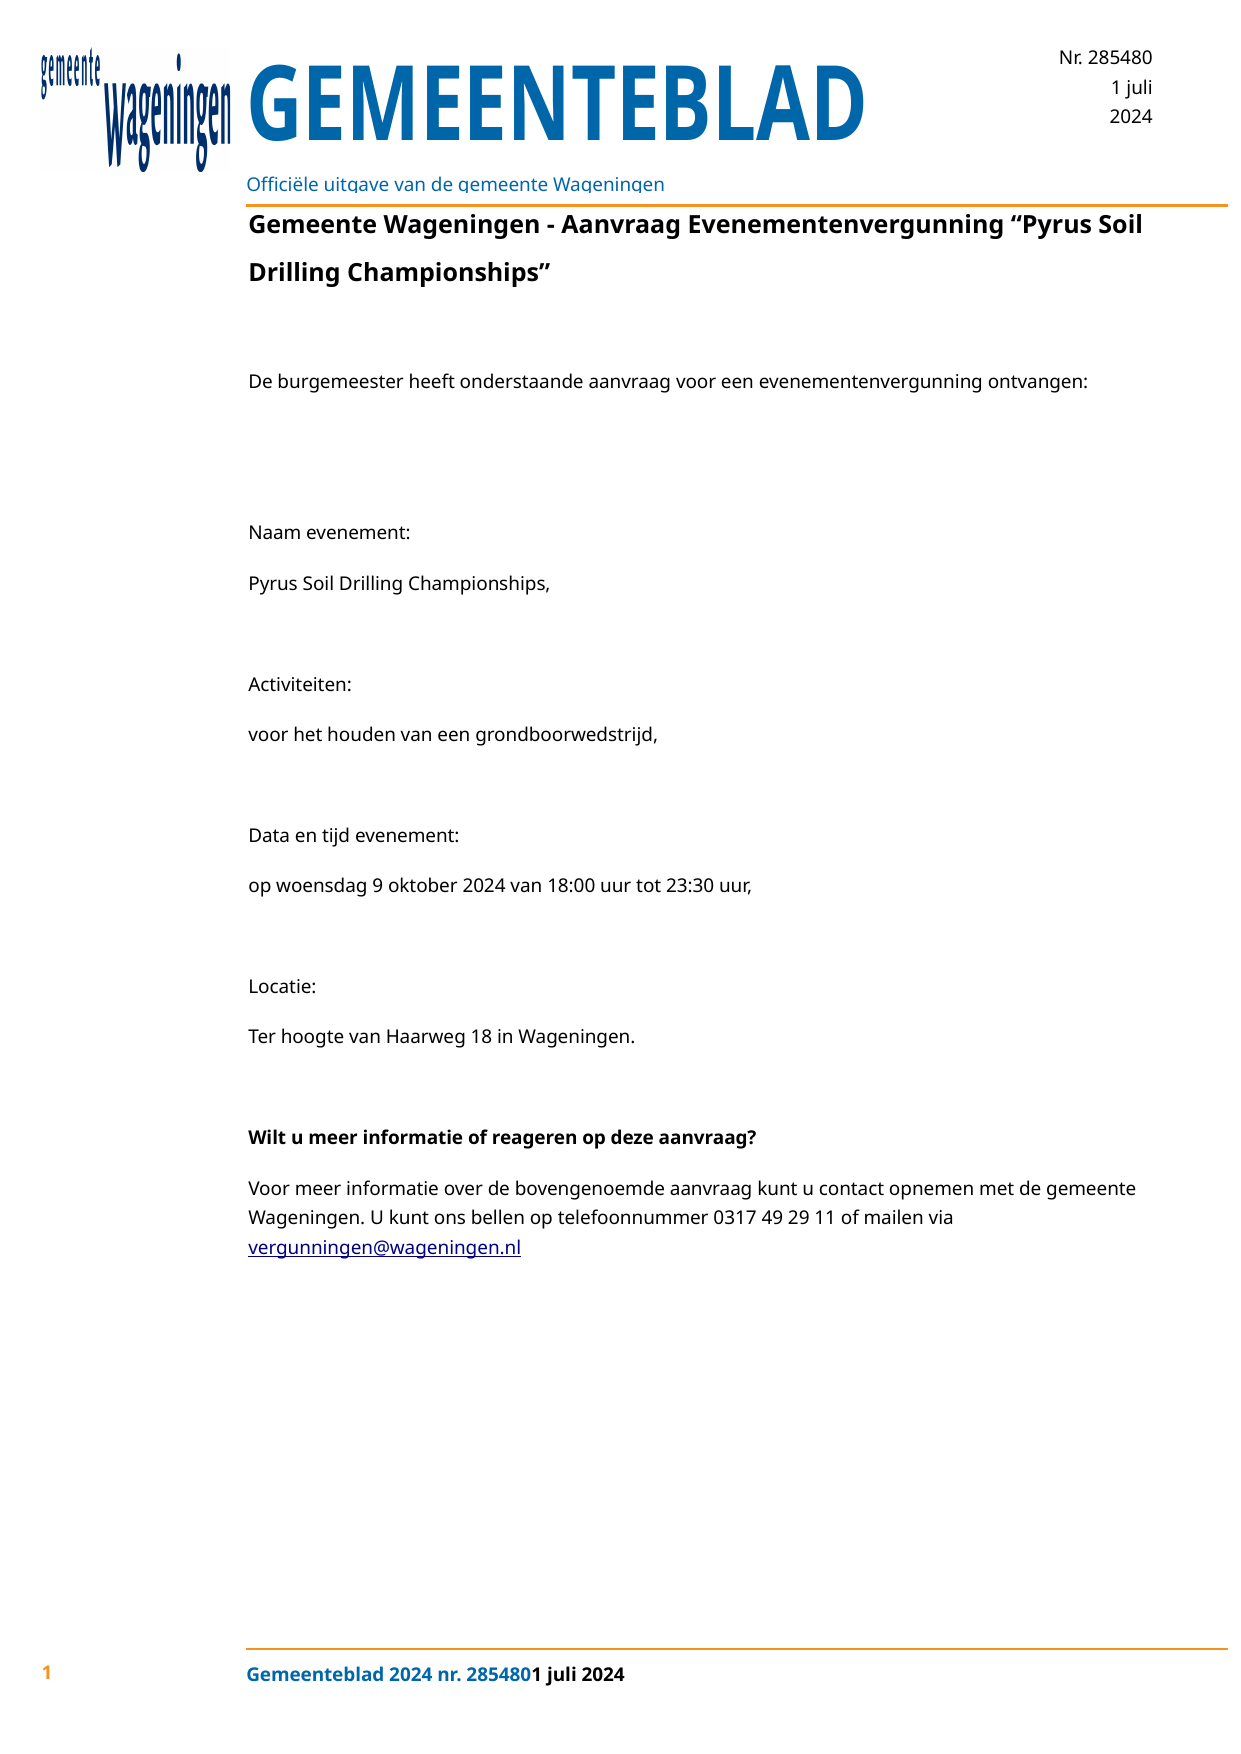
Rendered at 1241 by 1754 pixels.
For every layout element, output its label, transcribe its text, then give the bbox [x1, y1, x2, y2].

text Data en tijd evenement: [248, 822, 1152, 848]
text Locatie: [248, 973, 1152, 999]
text Naam evenement: [248, 519, 1152, 545]
text voor het houden van een grondboorwedstrijd, [248, 721, 1152, 747]
text op woensdag 9 oktober 2024 van 18:00 uur tot 23:30 uur, [248, 872, 1152, 898]
text Wilt u meer informatie of reageren op deze aanvraag? [248, 1124, 1152, 1150]
text Voor meer informatie over de bovengenoemde aanvraag kunt u contact opnemen met de gemeente Wageningen. U kunt ons bellen op telefoonnummer 0317 49 29 11 of mailen via vergunningen@wageningen.nl [248, 1175, 1152, 1260]
text Pyrus Soil Drilling Championships, [248, 570, 1152, 596]
picture [41, 47, 231, 172]
text Ter hoogte van Haarweg 18 in Wageningen. [248, 1024, 1152, 1049]
text De burgemeester heeft onderstaande aanvraag voor een evenementenvergunning ontvangen: [248, 368, 1152, 394]
text Gemeente Wageningen - Aanvraag Evenementenvergunning “Pyrus Soil Drilling Championships” [248, 207, 1152, 288]
text Activiteiten: [248, 671, 1152, 697]
